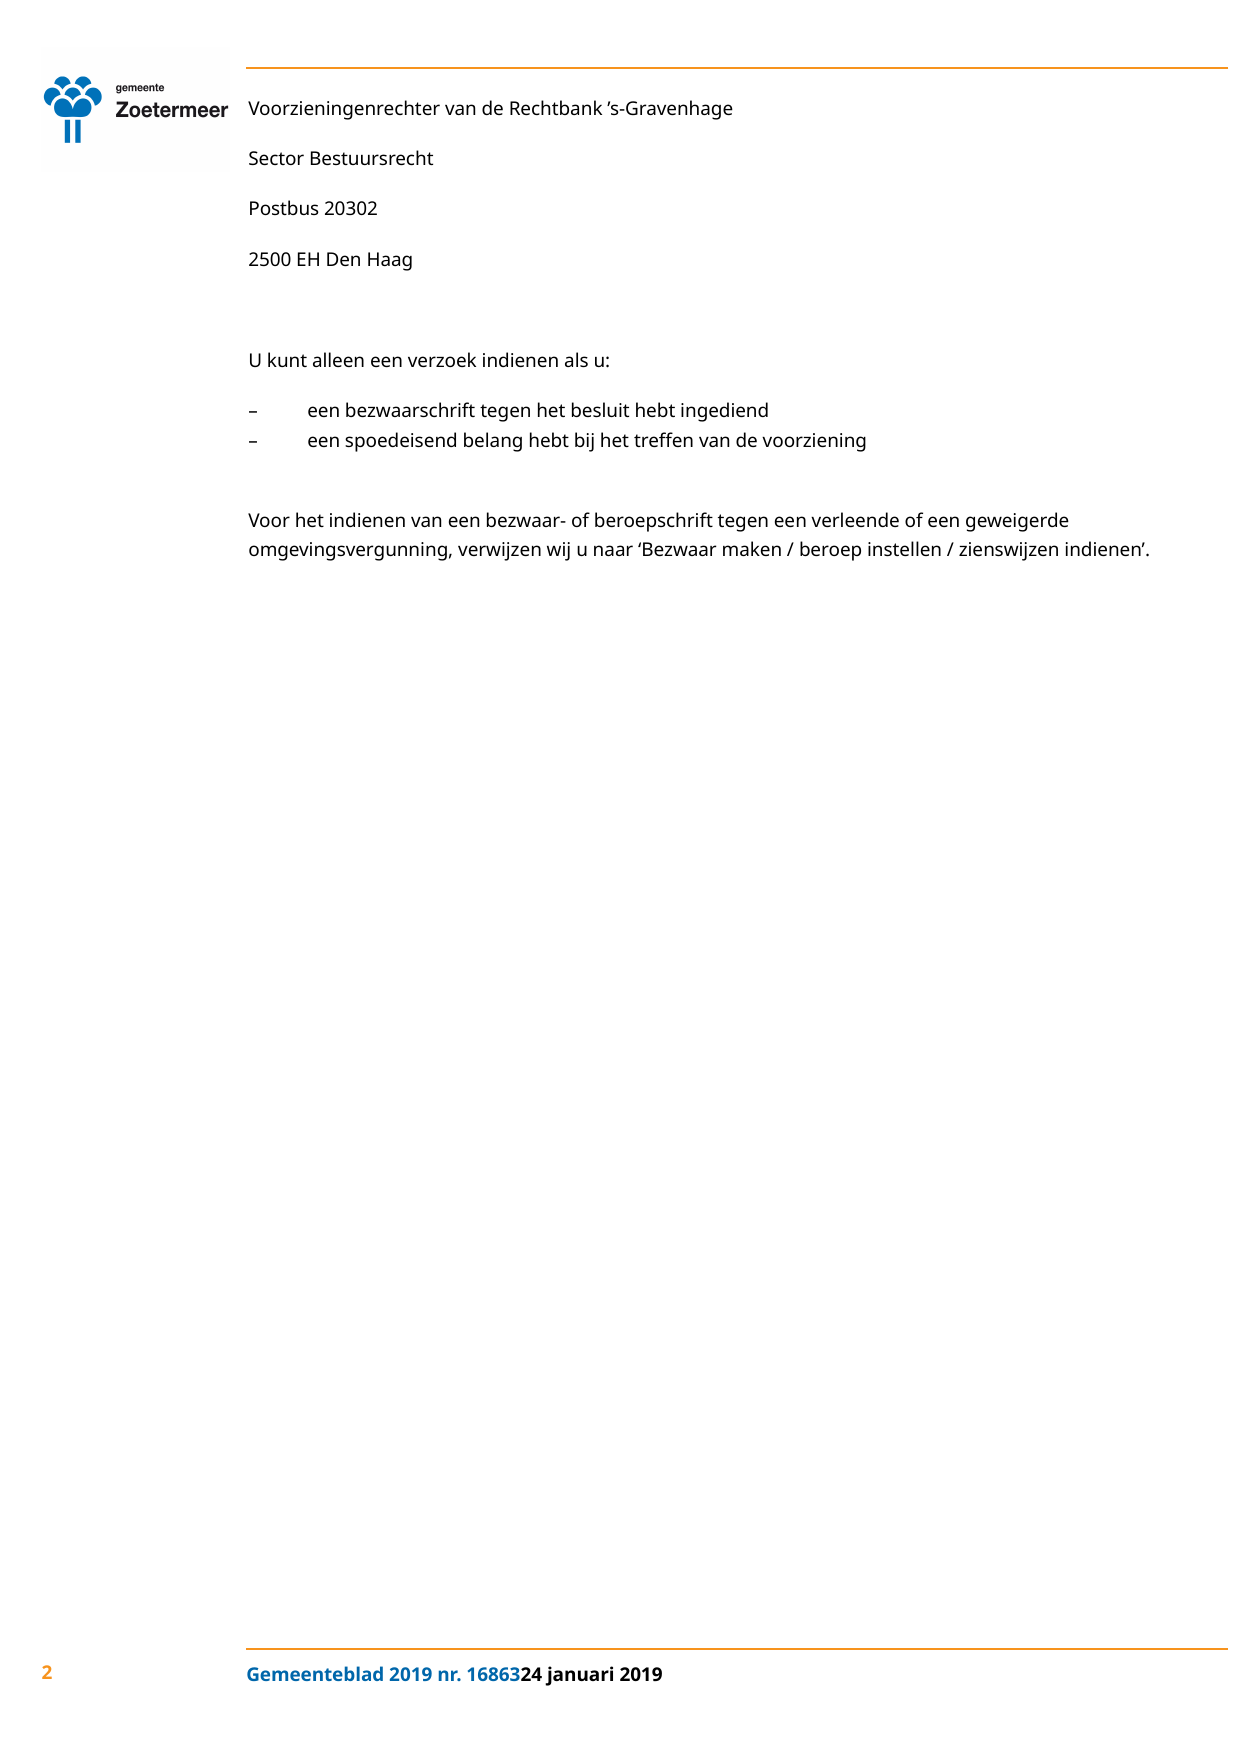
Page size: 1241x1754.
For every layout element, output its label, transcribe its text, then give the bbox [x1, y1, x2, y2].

text Voor het indienen van een bezwaar- of beroepschrift tegen een verleende of een geweigerde omgevingsvergunning, verwijzen wij u naar ‘Bezwaar maken / beroep instellen / zienswijzen indienen’. [248, 507, 1152, 562]
list een bezwaarschrift tegen het besluit hebt ingediend [248, 397, 1152, 423]
text Postbus 20302 [248, 196, 1152, 221]
text U kunt alleen een verzoek indienen als u: [248, 347, 1152, 373]
picture [41, 47, 231, 172]
text Voorzieningenrechter van de Rechtbank ’s-Gravenhage [248, 95, 1152, 121]
list een spoedeisend belang hebt bij het treffen van de voorziening [248, 427, 1152, 453]
text 2500 EH Den Haag [248, 246, 1152, 272]
text Sector Bestuursrecht [248, 145, 1152, 171]
